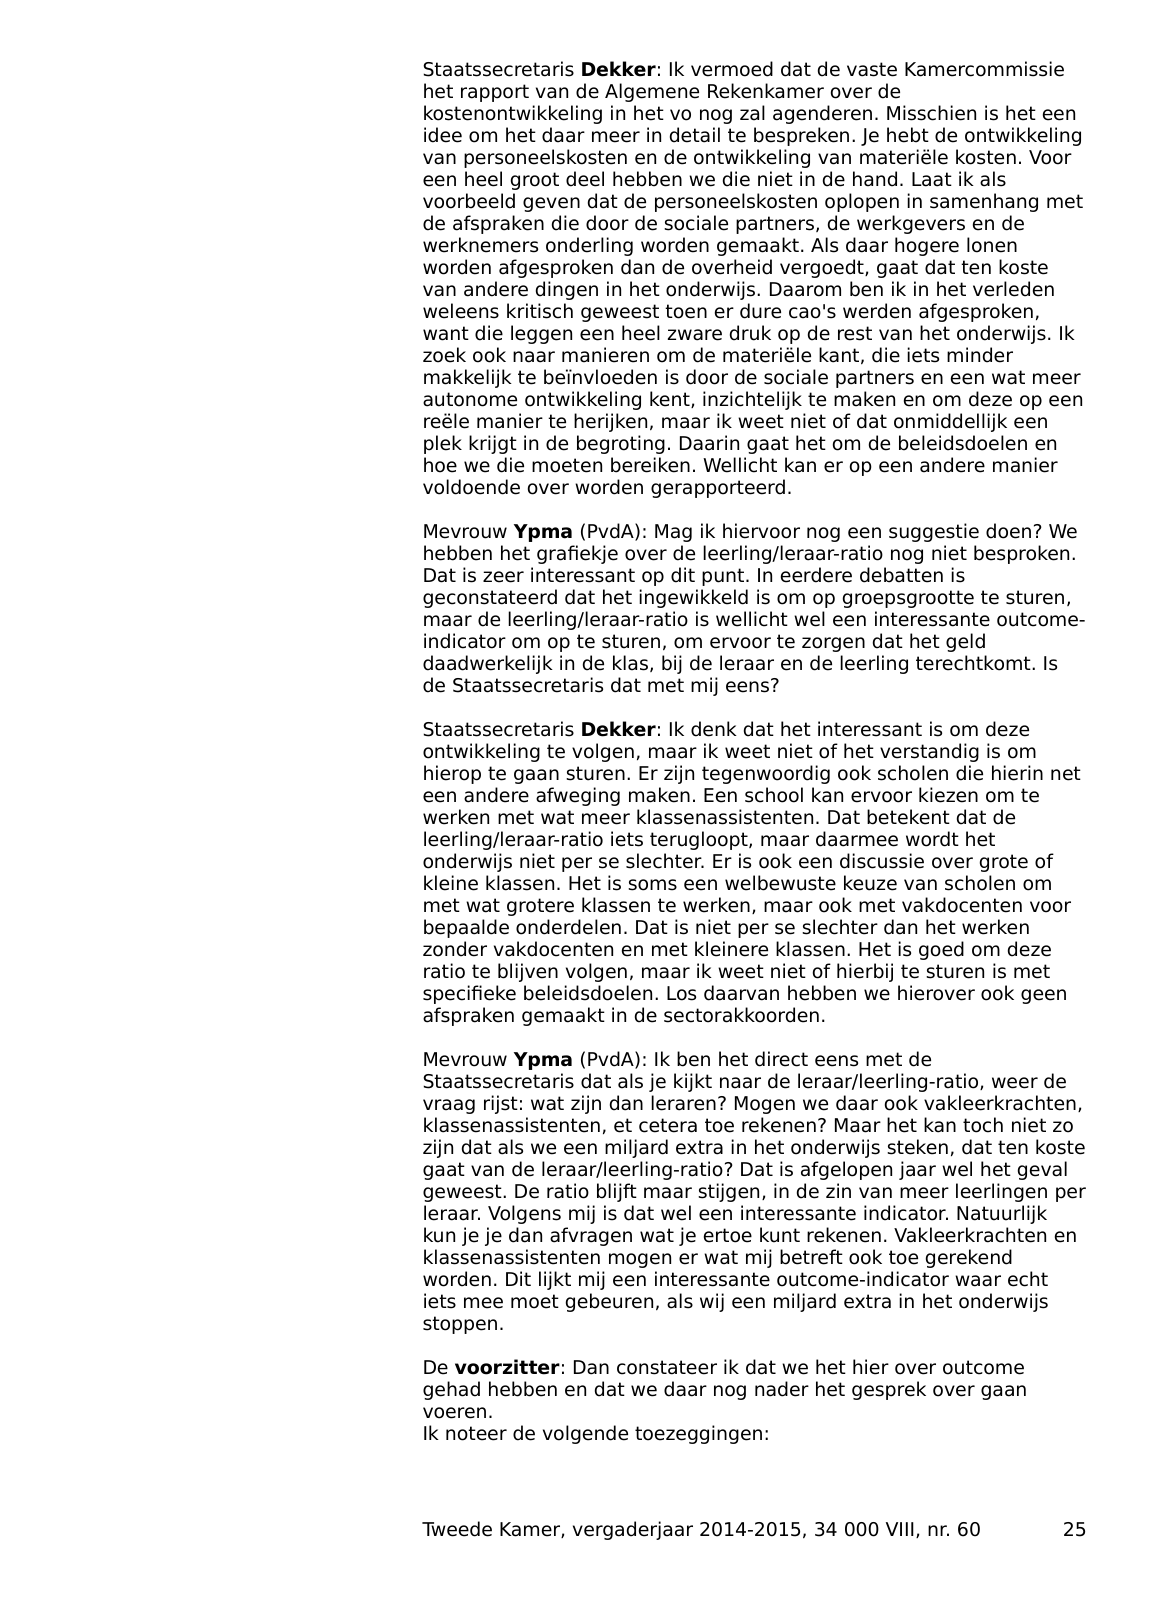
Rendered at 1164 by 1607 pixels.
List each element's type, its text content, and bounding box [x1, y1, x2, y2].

text Mevrouw Ypma (PvdA): Mag ik hiervoor nog een suggestie doen? We hebben het grafiekje over de leerling/leraar-ratio nog niet besproken. Dat is zeer interessant op dit punt. In eerdere debatten is geconstateerd dat het ingewikkeld is om op groepsgrootte te sturen, maar de leerling/leraar-ratio is wellicht wel een interessante outcome-indicator om op te sturen, om ervoor te zorgen dat het geld daadwerkelijk in de klas, bij de leraar en de leerling terechtkomt. Is de Staatssecretaris dat met mij eens? [422, 521, 1087, 697]
text De voorzitter: Dan constateer ik dat we het hier over outcome gehad hebben en dat we daar nog nader het gesprek over gaan voeren. [422, 1357, 1087, 1423]
text Staatssecretaris Dekker: Ik vermoed dat de vaste Kamercommissie het rapport van de Algemene Rekenkamer over de kostenontwikkeling in het vo nog zal agenderen. Misschien is het een idee om het daar meer in detail te bespreken. Je hebt de ontwikkeling van personeelskosten en de ontwikkeling van materiële kosten. Voor een heel groot deel hebben we die niet in de hand. Laat ik als voorbeeld geven dat de personeelskosten oplopen in samenhang met de afspraken die door de sociale partners, de werkgevers en de werknemers onderling worden gemaakt. Als daar hogere lonen worden afgesproken dan de overheid vergoedt, gaat dat ten koste van andere dingen in het onderwijs. Daarom ben ik in het verleden weleens kritisch geweest toen er dure cao's werden afgesproken, want die leggen een heel zware druk op de rest van het onderwijs. Ik zoek ook naar manieren om de materiële kant, die iets minder makkelijk te beïnvloeden is door de sociale partners en een wat meer autonome ontwikkeling kent, inzichtelijk te maken en om deze op een reële manier te herijken, maar ik weet niet of dat onmiddellijk een plek krijgt in de begroting. Daarin gaat het om de beleidsdoelen en hoe we die moeten bereiken. Wellicht kan er op een andere manier voldoende over worden gerapporteerd. [422, 59, 1087, 499]
text Mevrouw Ypma (PvdA): Ik ben het direct eens met de Staatssecretaris dat als je kijkt naar de leraar/leerling-ratio, weer de vraag rijst: wat zijn dan leraren? Mogen we daar ook vakleerkrachten, klassenassistenten, et cetera toe rekenen? Maar het kan toch niet zo zijn dat als we een miljard extra in het onderwijs steken, dat ten koste gaat van de leraar/leerling-ratio? Dat is afgelopen jaar wel het geval geweest. De ratio blijft maar stijgen, in de zin van meer leerlingen per leraar. Volgens mij is dat wel een interessante indicator. Natuurlijk kun je je dan afvragen wat je ertoe kunt rekenen. Vakleerkrachten en klassenassistenten mogen er wat mij betreft ook toe gerekend worden. Dit lijkt mij een interessante outcome-indicator waar echt iets mee moet gebeuren, als wij een miljard extra in het onderwijs stoppen. [422, 1049, 1087, 1334]
text Ik noteer de volgende toezeggingen: [422, 1423, 1087, 1444]
text Staatssecretaris Dekker: Ik denk dat het interessant is om deze ontwikkeling te volgen, maar ik weet niet of het verstandig is om hierop te gaan sturen. Er zijn tegenwoordig ook scholen die hierin net een andere afweging maken. Een school kan ervoor kiezen om te werken met wat meer klassenassistenten. Dat betekent dat de leerling/leraar-ratio iets terugloopt, maar daarmee wordt het onderwijs niet per se slechter. Er is ook een discussie over grote of kleine klassen. Het is soms een welbewuste keuze van scholen om met wat grotere klassen te werken, maar ook met vakdocenten voor bepaalde onderdelen. Dat is niet per se slechter dan het werken zonder vakdocenten en met kleinere klassen. Het is goed om deze ratio te blijven volgen, maar ik weet niet of hierbij te sturen is met specifieke beleidsdoelen. Los daarvan hebben we hierover ook geen afspraken gemaakt in de sectorakkoorden. [422, 719, 1087, 1027]
